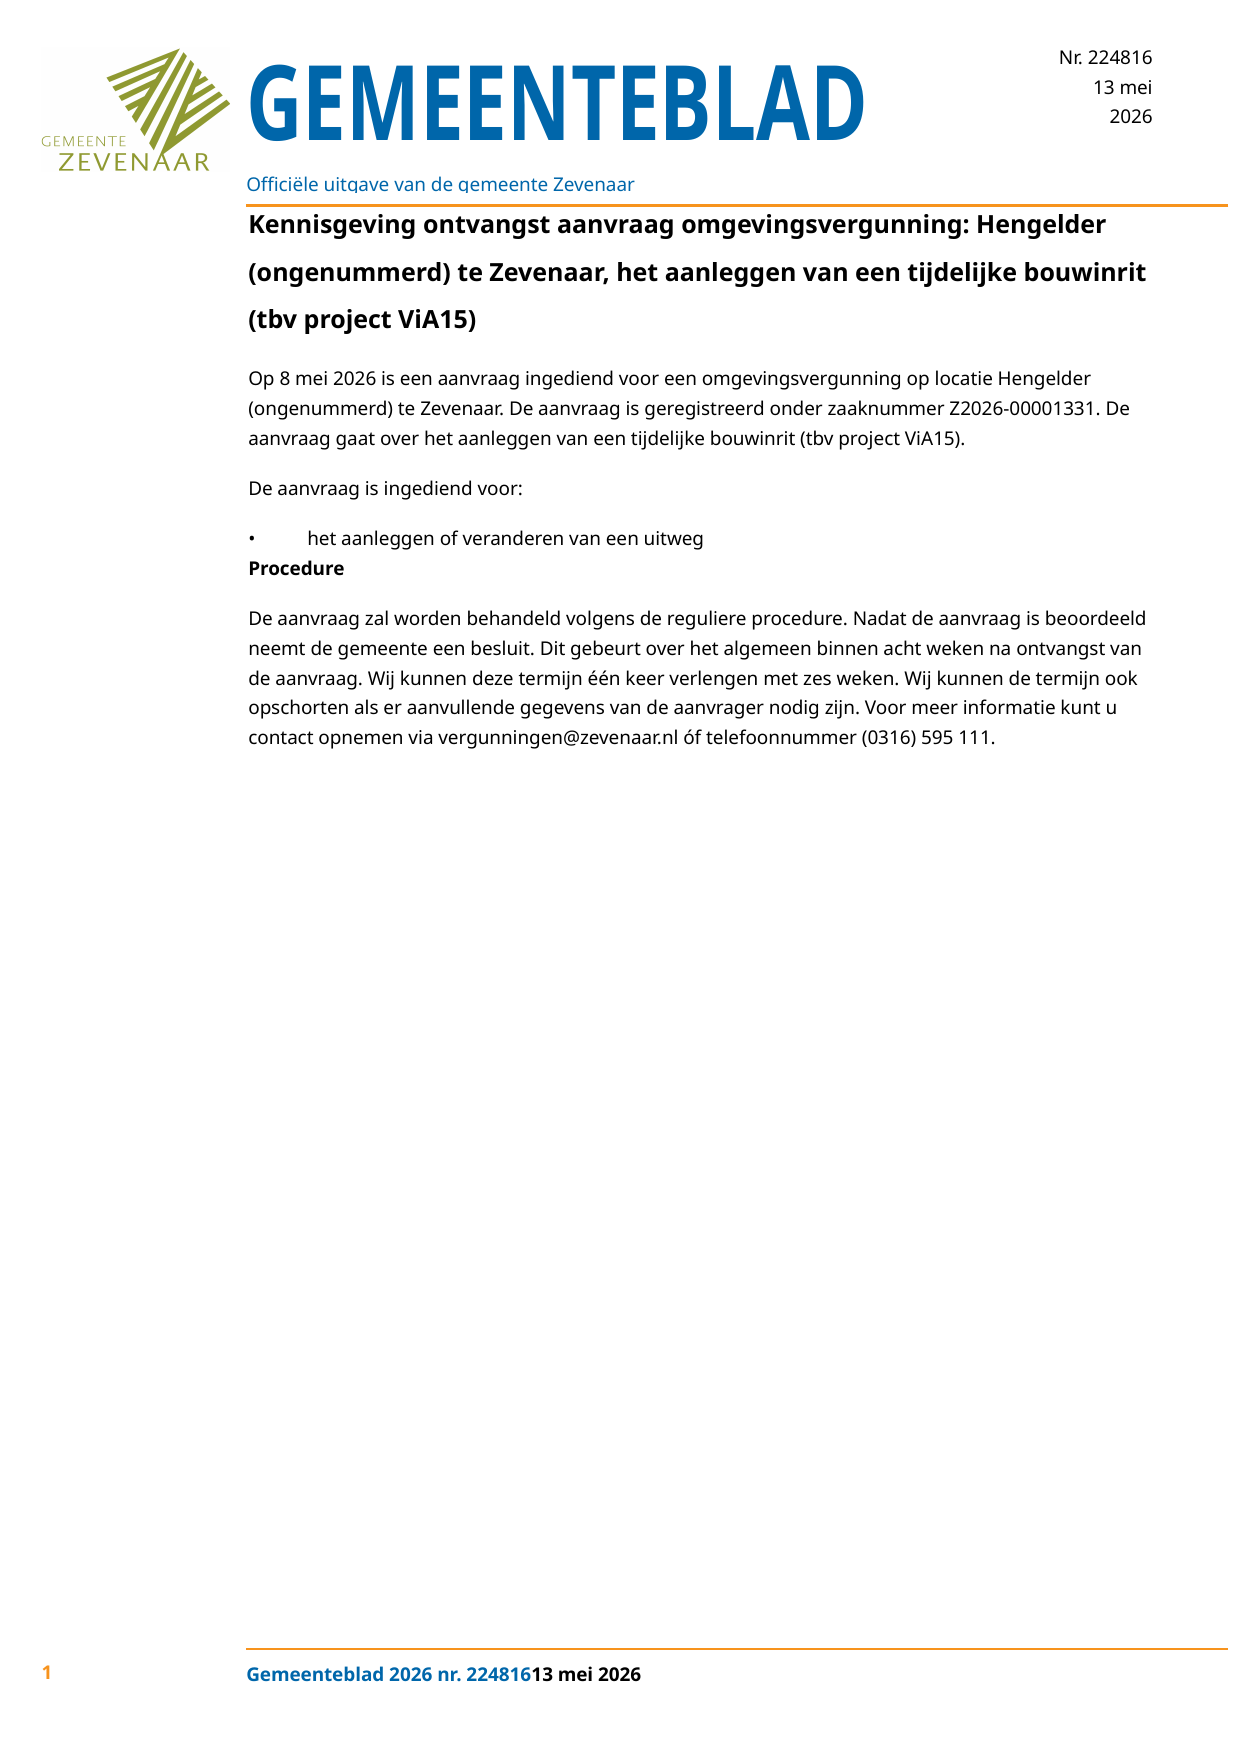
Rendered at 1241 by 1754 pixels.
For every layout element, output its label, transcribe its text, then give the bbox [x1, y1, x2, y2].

text Kennisgeving ontvangst aanvraag omgevingsvergunning: Hengelder (ongenummerd) te Zevenaar, het aanleggen van een tijdelijke bouwinrit (tbv project ViA15) [248, 207, 1152, 336]
text Procedure [248, 555, 1152, 581]
picture [41, 47, 231, 172]
text De aanvraag zal worden behandeld volgens de reguliere procedure. Nadat de aanvraag is beoordeeld neemt de gemeente een besluit. Dit gebeurt over het algemeen binnen acht weken na ontvangst van de aanvraag. Wij kunnen deze termijn één keer verlengen met zes weken. Wij kunnen de termijn ook opschorten als er aanvullende gegevens van de aanvrager nodig zijn. Voor meer informatie kunt u contact opnemen via vergunningen@zevenaar.nl óf telefoonnummer (0316) 595 111. [248, 606, 1152, 749]
text De aanvraag is ingediend voor: [248, 475, 1152, 501]
list het aanleggen of veranderen van een uitweg [248, 526, 1152, 551]
text Op 8 mei 2026 is een aanvraag ingediend voor een omgevingsvergunning op locatie Hengelder (ongenummerd) te Zevenaar. De aanvraag is geregistreerd onder zaaknummer Z2026-00001331. De aanvraag gaat over het aanleggen van een tijdelijke bouwinrit (tbv project ViA15). [248, 366, 1152, 450]
